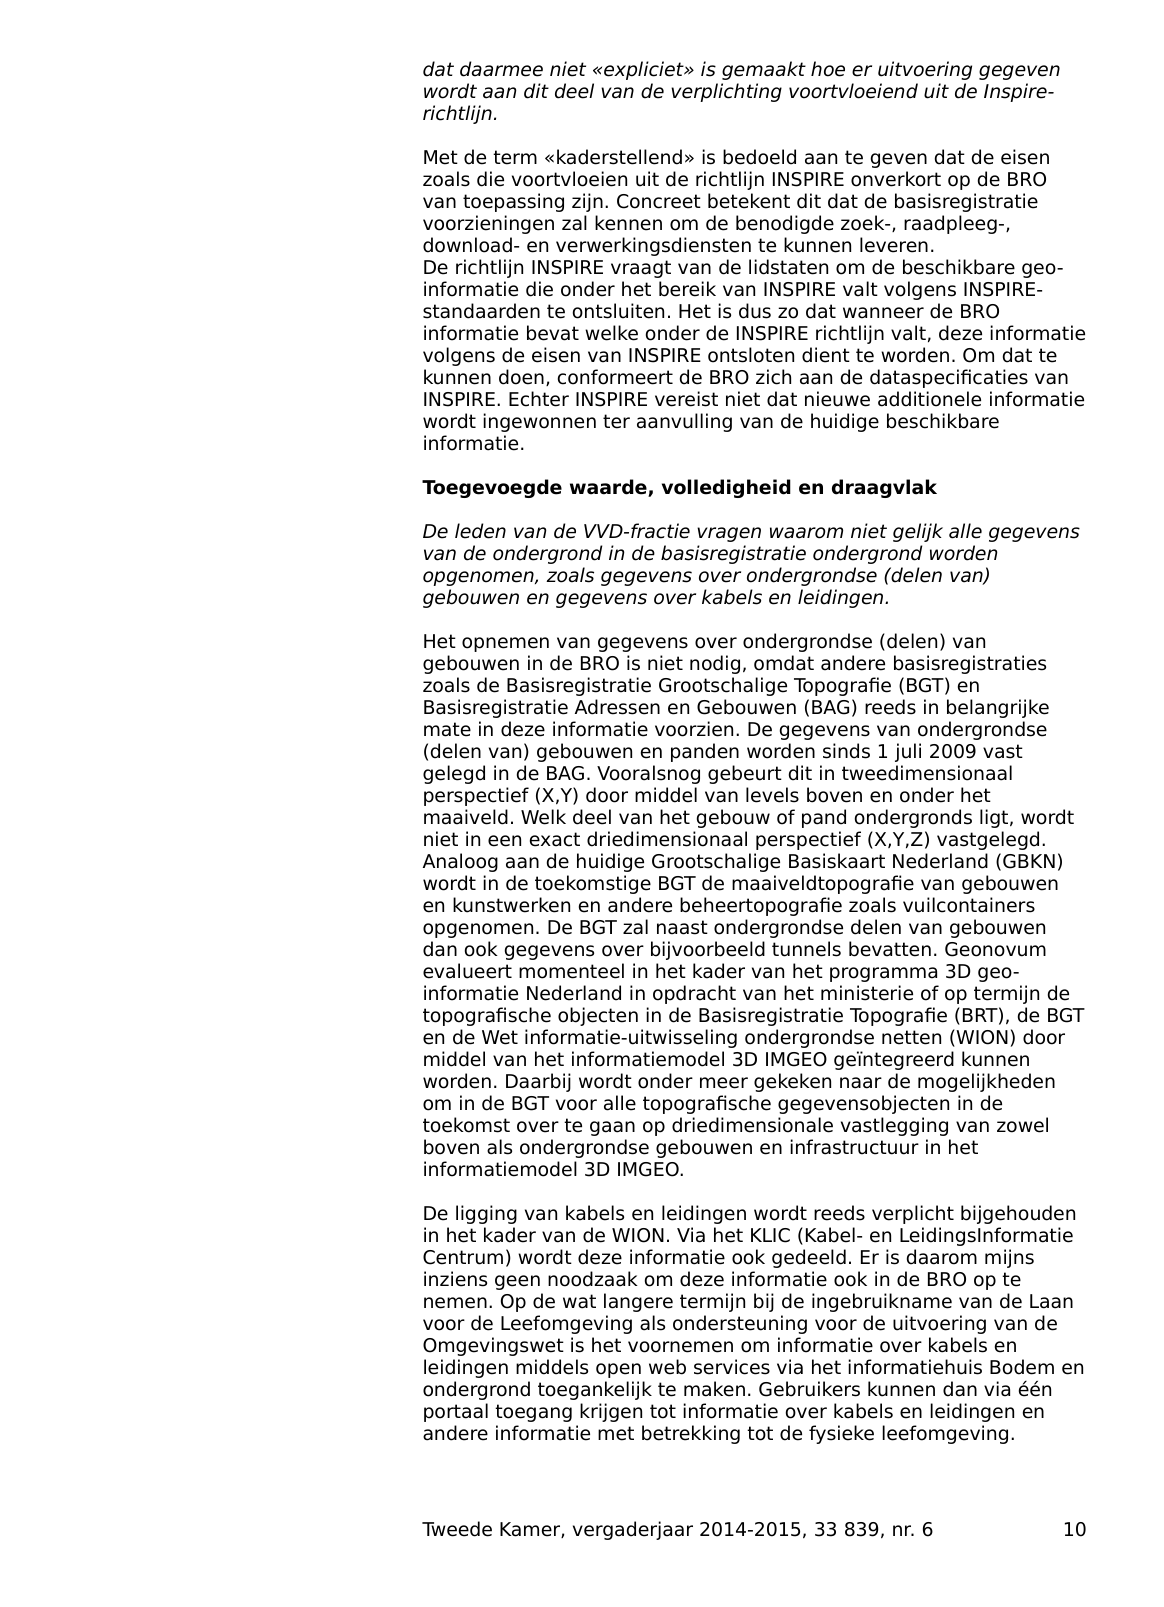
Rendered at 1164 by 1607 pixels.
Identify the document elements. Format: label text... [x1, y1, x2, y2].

text De ligging van kabels en leidingen wordt reeds verplicht bijgehouden in het kader van de WION. Via het KLIC (Kabel- en LeidingsInformatie Centrum) wordt deze informatie ook gedeeld. Er is daarom mijns inziens geen noodzaak om deze informatie ook in de BRO op te nemen. Op de wat langere termijn bij de ingebruikname van de Laan voor de Leefomgeving als ondersteuning voor de uitvoering van de Omgevingswet is het voornemen om informatie over kabels en leidingen middels open web services via het informatiehuis Bodem en ondergrond toegankelijk te maken. Gebruikers kunnen dan via één portaal toegang krijgen tot informatie over kabels en leidingen en andere informatie met betrekking tot de fysieke leefomgeving. [422, 1203, 1087, 1445]
text De leden van de VVD-fractie vragen waarom niet gelijk alle gegevens van de ondergrond in de basisregistratie ondergrond worden opgenomen, zoals gegevens over ondergrondse (delen van) gebouwen en gegevens over kabels en leidingen. [422, 521, 1087, 609]
subtitle Toegevoegde waarde, volledigheid en draagvlak [422, 477, 1087, 499]
text Het opnemen van gegevens over ondergrondse (delen) van gebouwen in de BRO is niet nodig, omdat andere basisregistraties zoals de Basisregistratie Grootschalige Topografie (BGT) en Basisregistratie Adressen en Gebouwen (BAG) reeds in belangrijke mate in deze informatie voorzien. De gegevens van ondergrondse (delen van) gebouwen en panden worden sinds 1 juli 2009 vast gelegd in de BAG. Vooralsnog gebeurt dit in tweedimensionaal perspectief (X,Y) door middel van levels boven en onder het maaiveld. Welk deel van het gebouw of pand ondergronds ligt, wordt niet in een exact driedimensionaal perspectief (X,Y,Z) vastgelegd. Analoog aan de huidige Grootschalige Basiskaart Nederland (GBKN) wordt in de toekomstige BGT de maaiveldtopografie van gebouwen en kunstwerken en andere beheertopografie zoals vuilcontainers opgenomen. De BGT zal naast ondergrondse delen van gebouwen dan ook gegevens over bijvoorbeeld tunnels bevatten. Geonovum evalueert momenteel in het kader van het programma 3D geo-informatie Nederland in opdracht van het ministerie of op termijn de topografische objecten in de Basisregistratie Topografie (BRT), de BGT en de Wet informatie-uitwisseling ondergrondse netten (WION) door middel van het informatiemodel 3D IMGEO geïntegreerd kunnen worden. Daarbij wordt onder meer gekeken naar de mogelijkheden om in de BGT voor alle topografische gegevensobjecten in de toekomst over te gaan op driedimensionale vastlegging van zowel boven als ondergrondse gebouwen en infrastructuur in het informatiemodel 3D IMGEO. [422, 631, 1087, 1181]
text Met de term «kaderstellend» is bedoeld aan te geven dat de eisen zoals die voortvloeien uit de richtlijn INSPIRE onverkort op de BRO van toepassing zijn. Concreet betekent dit dat de basisregistratie voorzieningen zal kennen om de benodigde zoek-, raadpleeg-, download- en verwerkingsdiensten te kunnen leveren. [422, 147, 1087, 257]
text De richtlijn INSPIRE vraagt van de lidstaten om de beschikbare geo-informatie die onder het bereik van INSPIRE valt volgens INSPIRE-standaarden te ontsluiten. Het is dus zo dat wanneer de BRO informatie bevat welke onder de INSPIRE richtlijn valt, deze informatie volgens de eisen van INSPIRE ontsloten dient te worden. Om dat te kunnen doen, conformeert de BRO zich aan de dataspecificaties van INSPIRE. Echter INSPIRE vereist niet dat nieuwe additionele informatie wordt ingewonnen ter aanvulling van de huidige beschikbare informatie. [422, 257, 1087, 455]
text dat daarmee niet «expliciet» is gemaakt hoe er uitvoering gegeven wordt aan dit deel van de verplichting voortvloeiend uit de Inspire-richtlijn. [422, 59, 1087, 125]
